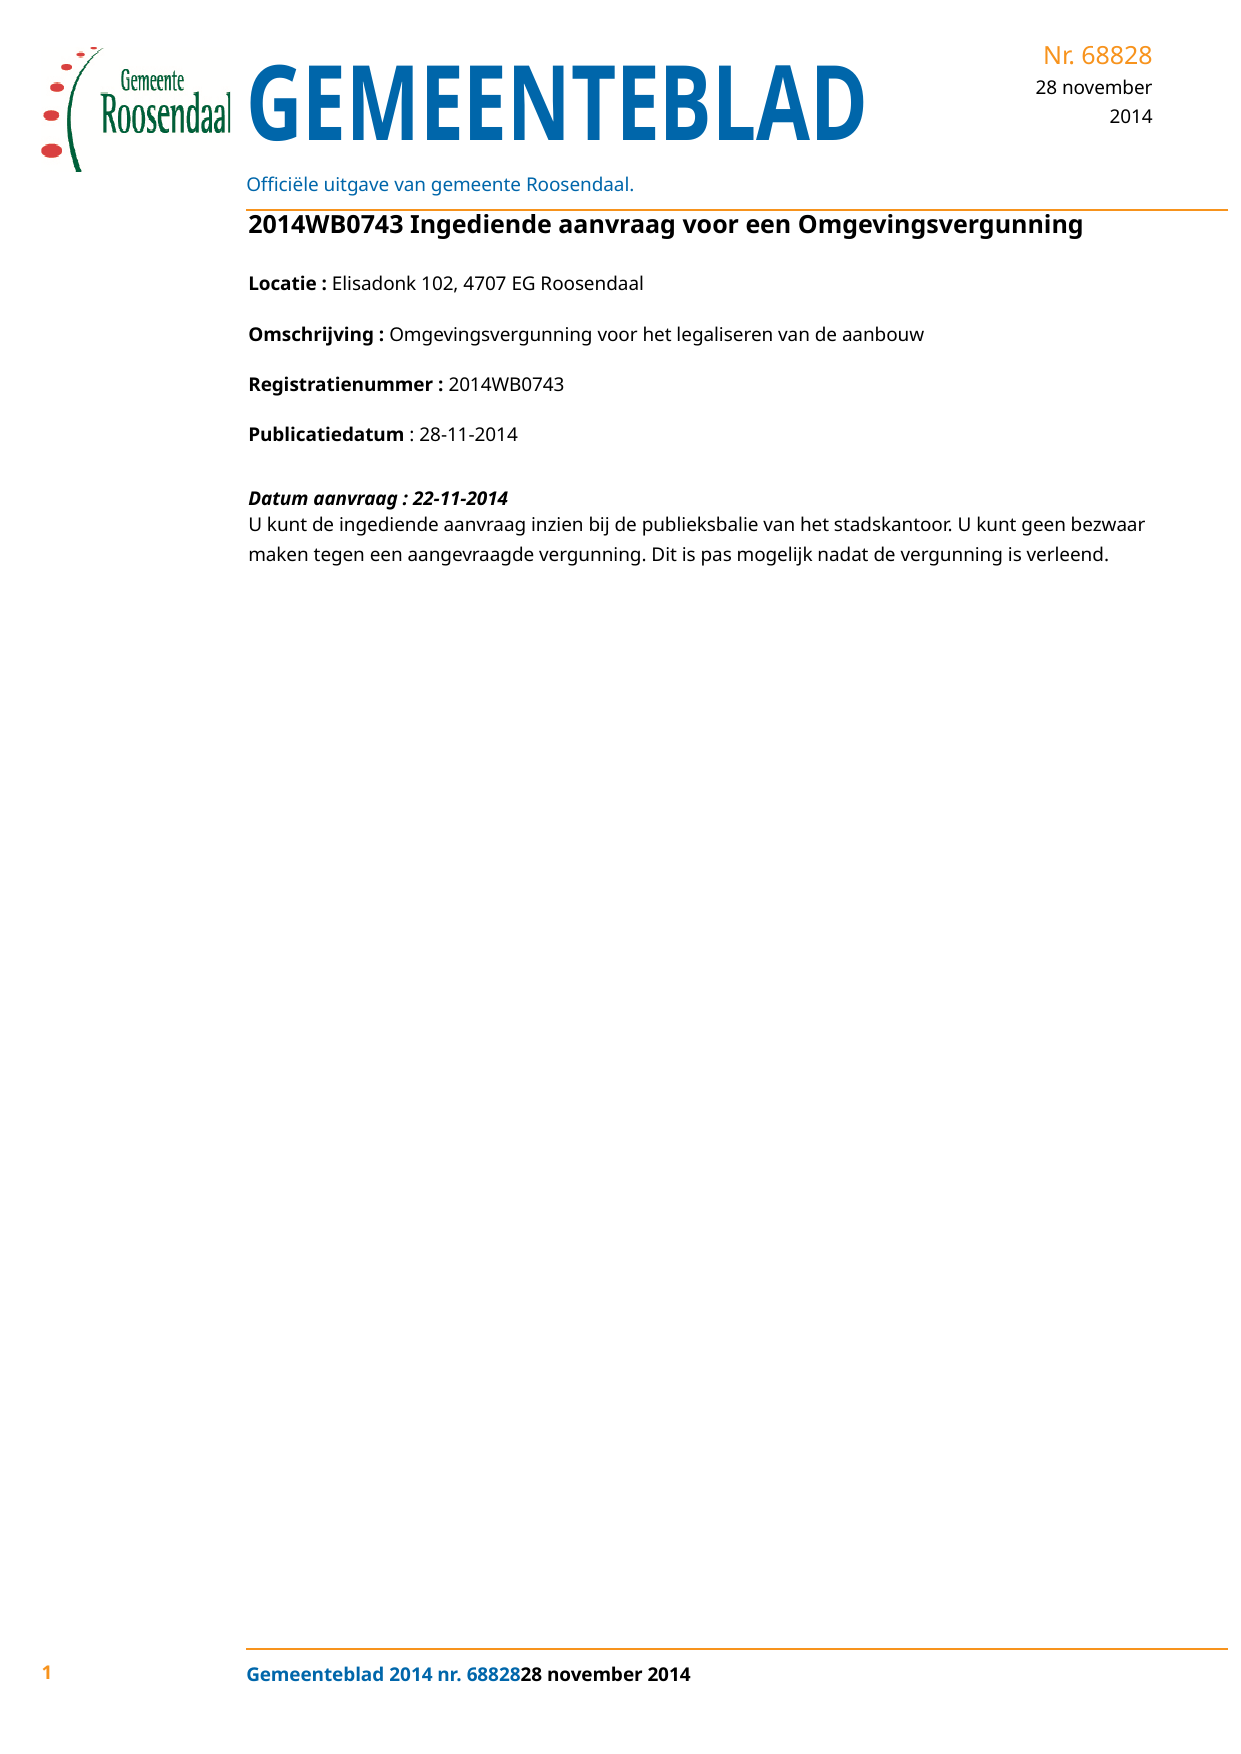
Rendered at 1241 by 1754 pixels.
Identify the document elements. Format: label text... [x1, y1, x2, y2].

text Publicatiedatum : 28-11-2014 [248, 422, 1152, 447]
text Datum aanvraag : 22-11-2014 [248, 486, 1152, 511]
text Locatie : Elisadonk 102, 4707 EG Roosendaal [248, 270, 1152, 296]
text 2014WB0743 Ingediende aanvraag voor een Omgevingsvergunning [248, 211, 1152, 241]
text Omschrijving : Omgevingsvergunning voor het legaliseren van de aanbouw [248, 321, 1152, 346]
picture [41, 47, 231, 172]
text U kunt de ingediende aanvraag inzien bij de publieksbalie van het stadskantoor. U kunt geen bezwaar maken tegen een aangevraagde vergunning. Dit is pas mogelijk nadat de vergunning is verleend. [248, 511, 1152, 567]
text Registratienummer : 2014WB0743 [248, 371, 1152, 397]
